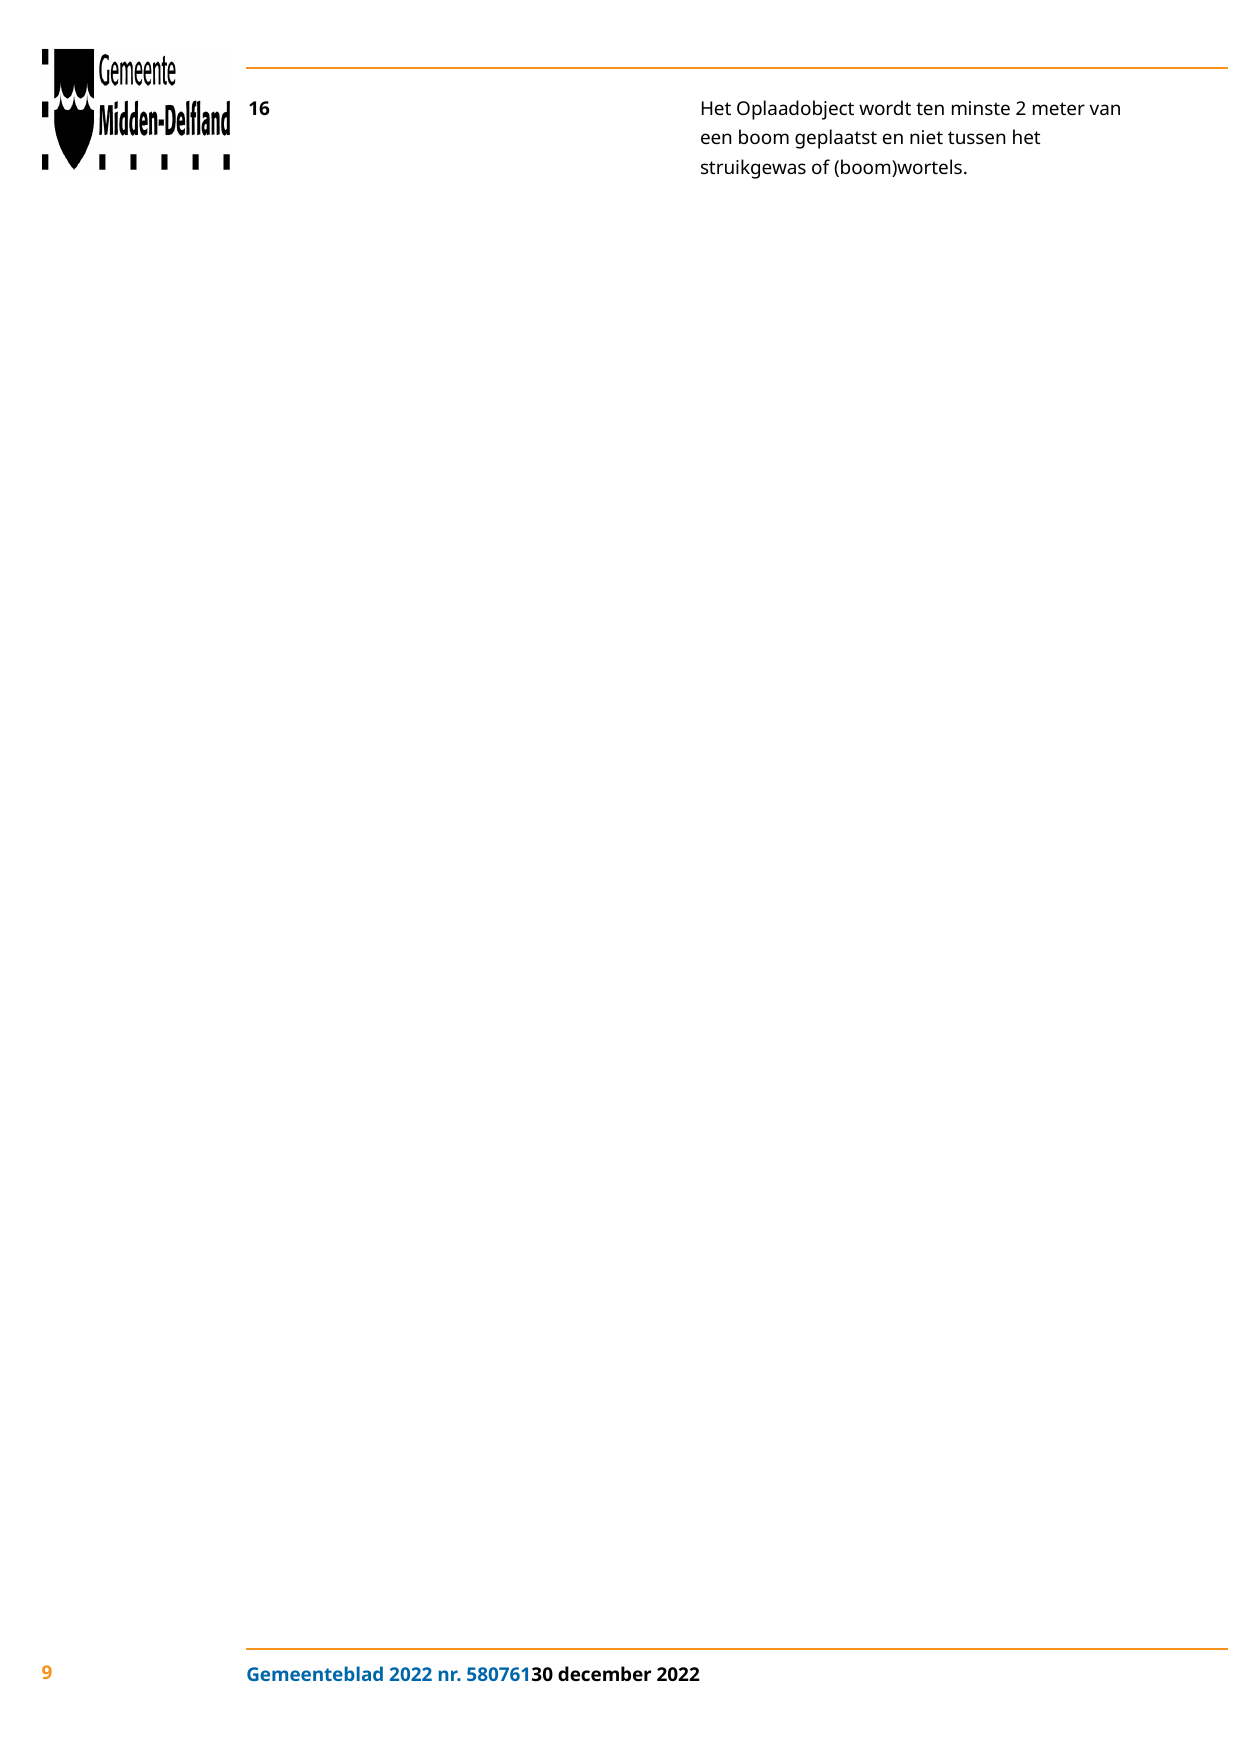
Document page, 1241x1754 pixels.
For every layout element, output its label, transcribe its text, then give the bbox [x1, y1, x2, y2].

picture [41, 47, 231, 172]
table_cell 16 [248, 95, 700, 180]
table_cell Het Oplaadobject wordt ten minste 2 meter van een boom geplaatst en niet tussen het struikgewas of (boom)wortels. [700, 95, 1152, 180]
